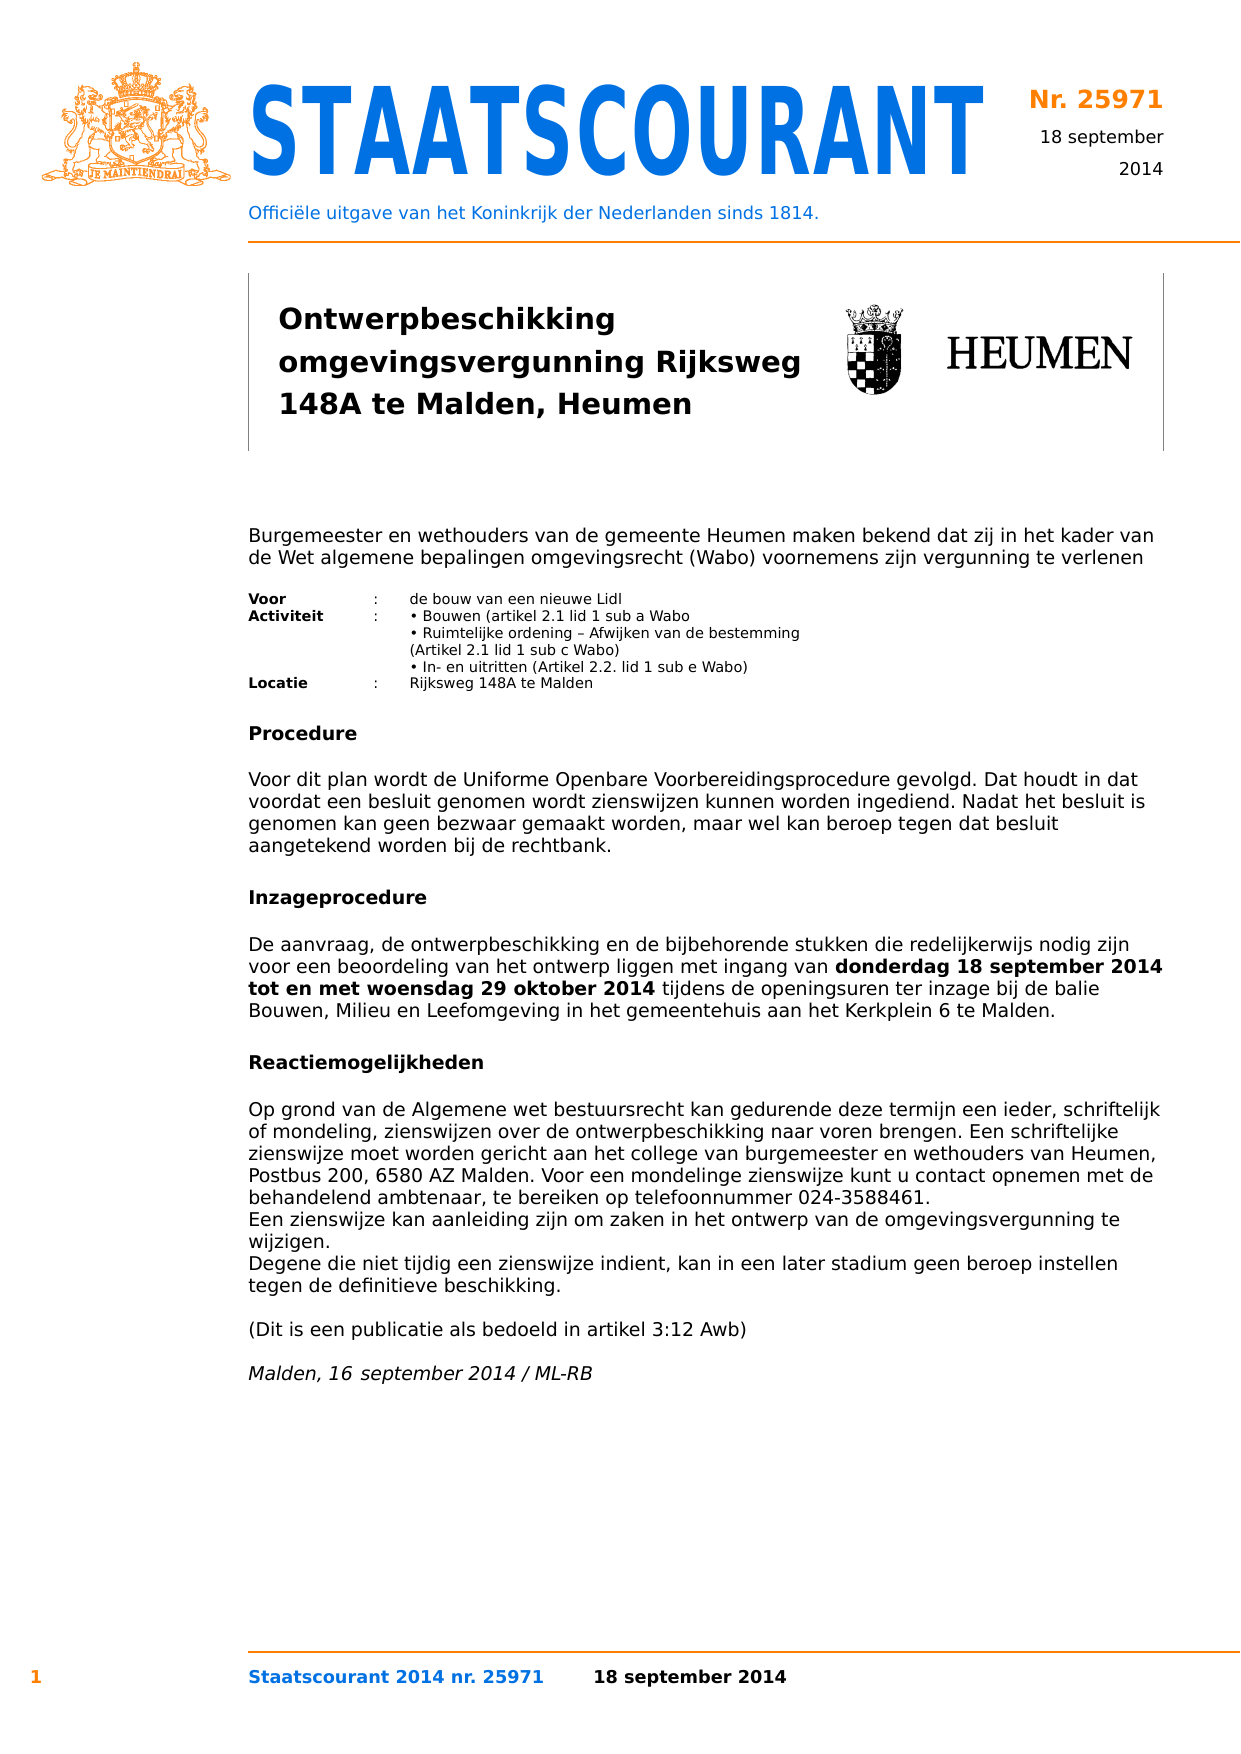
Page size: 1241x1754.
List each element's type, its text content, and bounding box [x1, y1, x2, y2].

table_cell : [367, 675, 403, 692]
table_header Voor [248, 591, 367, 607]
text Burgemeester en wethouders van de gemeente Heumen maken bekend dat zij in het kader van de Wet algemene bepalingen omgevingsrecht (Wabo) voornemens zijn vergunning te verlenen [248, 525, 1163, 569]
table_cell Locatie [248, 675, 367, 692]
table_cell Rijksweg 148A te Malden [404, 675, 1163, 692]
subtitle Ontwerpbeschikking omgevingsvergunning Rijksweg 148A te Malden, Heumen [249, 273, 1163, 451]
table_header Nr. 25971 [998, 62, 1240, 121]
text Een zienswijze kan aanleiding zijn om zaken in het ontwerp van de omgevingsvergunning te wijzigen. [248, 1209, 1163, 1253]
subtitle Inzageprocedure [248, 887, 1163, 909]
picture [844, 302, 1134, 397]
table_cell Officiële uitgave van het Koninkrijk der Nederlanden sinds 1814. [248, 203, 1240, 241]
table_cell : [367, 608, 403, 675]
text Malden, 16 september 2014 / ML-RB [248, 1363, 1163, 1385]
table_header : [367, 591, 403, 607]
table_header de bouw van een nieuwe Lidl [404, 591, 1163, 607]
table_cell 18 september [998, 121, 1240, 153]
table_cell Activiteit [248, 608, 367, 675]
text De aanvraag, de ontwerpbeschikking en de bijbehorende stukken die redelijkerwijs nodig zijn voor een beoordeling van het ontwerp liggen met ingang van donderdag 18 september 2014 tot en met woensdag 29 oktober 2014 tijdens de openingsuren ter inzage bij de balie Bouwen, Milieu en Leefomgeving in het gemeentehuis aan het Kerkplein 6 te Malden. [248, 934, 1163, 1022]
text Voor dit plan wordt de Uniforme Openbare Voorbereidingsprocedure gevolgd. Dat houdt in dat voordat een besluit genomen wordt zienswijzen kunnen worden ingediend. Nadat het besluit is genomen kan geen bezwaar gemaakt worden, maar wel kan beroep tegen dat besluit aangetekend worden bij de rechtbank. [248, 769, 1163, 857]
text (Dit is een publicatie als bedoeld in artikel 3:12 Awb) [248, 1319, 1163, 1341]
picture [41, 62, 231, 186]
table_header STAATSCOURANT [248, 62, 998, 203]
subtitle Reactiemogelijkheden [248, 1052, 1163, 1074]
text Op grond van de Algemene wet bestuursrecht kan gedurende deze termijn een ieder, schriftelijk of mondeling, zienswijzen over de ontwerpbeschikking naar voren brengen. Een schriftelijke zienswijze moet worden gericht aan het college van burgemeester en wethouders van Heumen, Postbus 200, 6580 AZ Malden. Voor een mondelinge zienswijze kunt u contact opnemen met de behandelend ambtenaar, te bereiken op telefoonnummer 024-3588461. [248, 1099, 1163, 1209]
subtitle Procedure [248, 722, 1163, 744]
text Degene die niet tijdig een zienswijze indient, kan in een later stadium geen beroep instellen tegen de definitieve beschikking. [248, 1253, 1163, 1297]
table_header [25, 62, 248, 241]
table_cell 2014 [998, 153, 1240, 203]
table_cell • Bouwen (artikel 2.1 lid 1 sub a Wabo • Ruimtelijke ordening – Afwijken van de bestemming (Artikel 2.1 lid 1 sub c Wabo) • In- en uitritten (Artikel 2.2. lid 1 sub e Wabo) [404, 608, 1163, 675]
